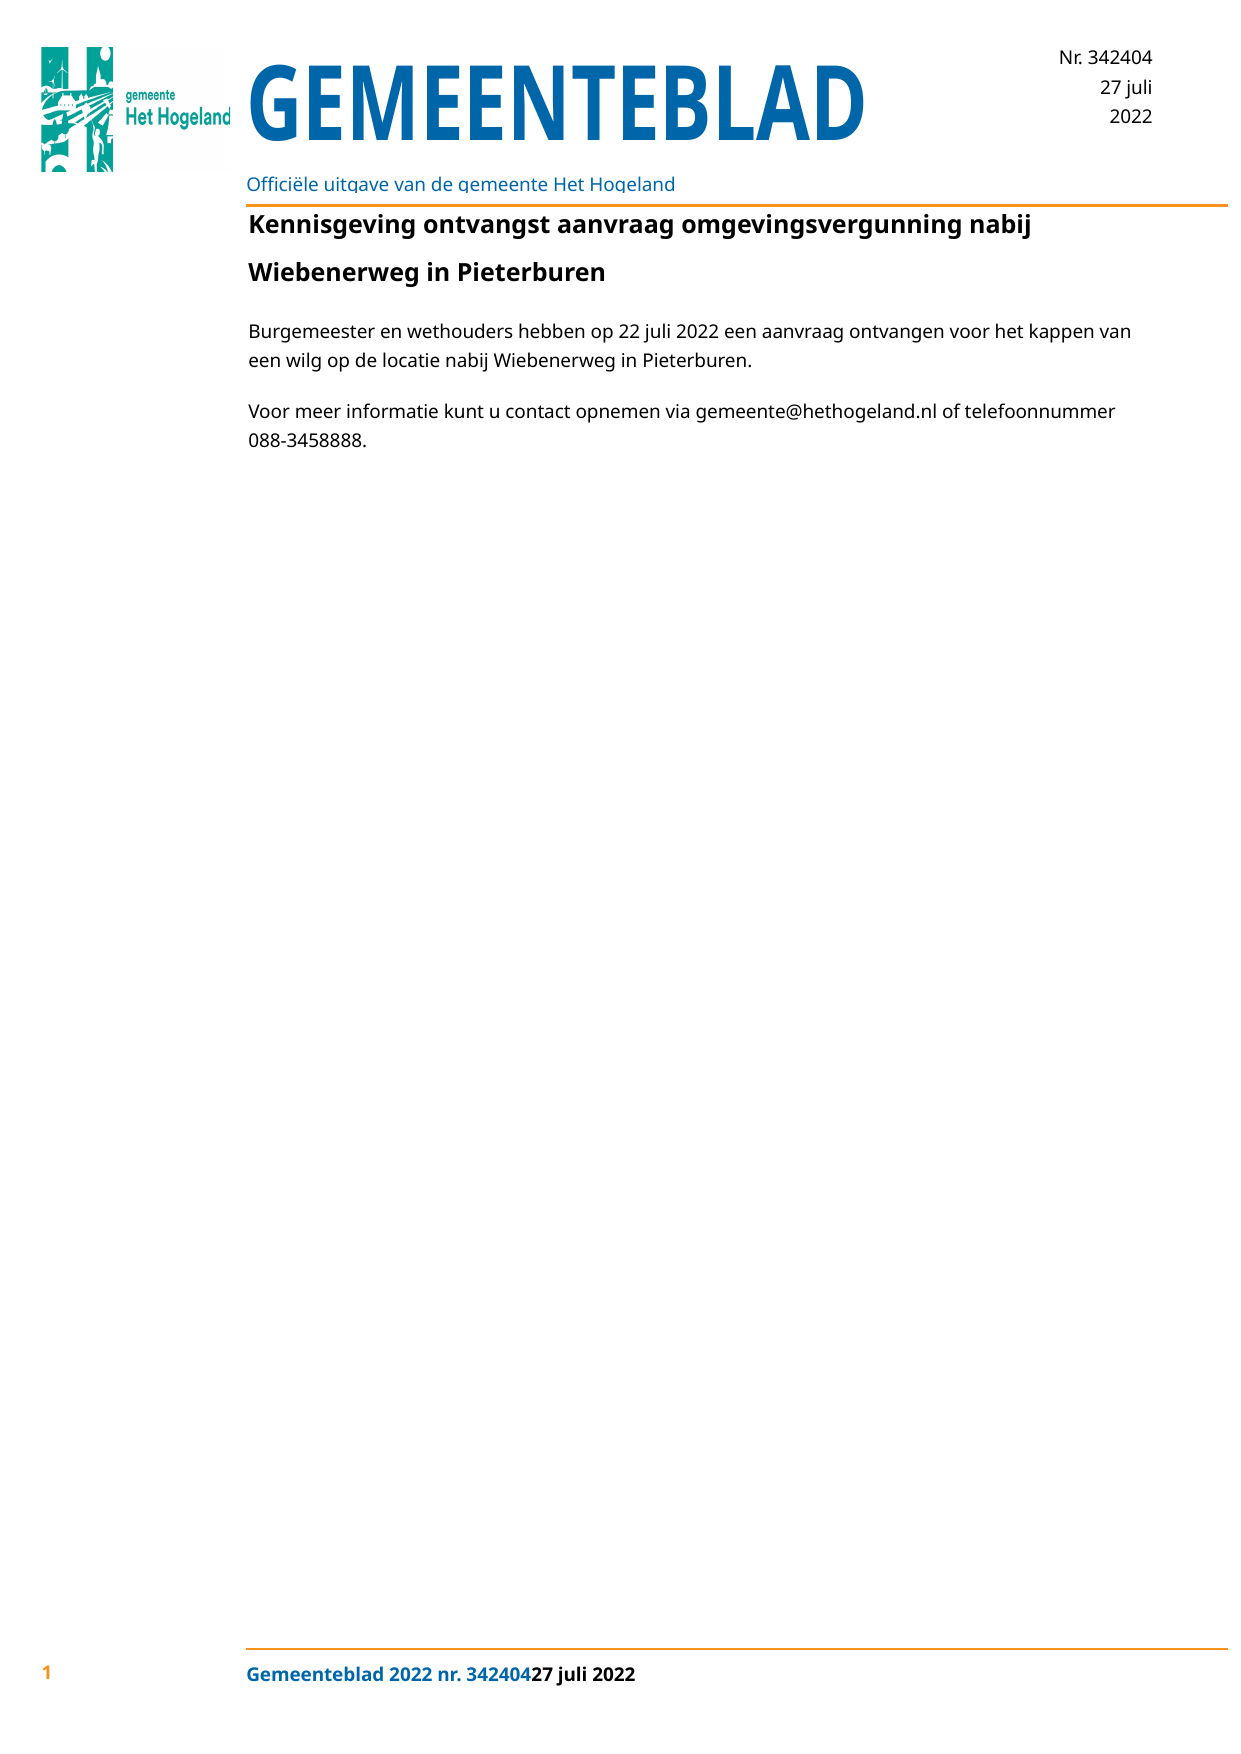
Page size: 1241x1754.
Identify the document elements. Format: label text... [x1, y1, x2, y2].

text Burgemeester en wethouders hebben op 22 juli 2022 een aanvraag ontvangen voor het kappen van een wilg op de locatie nabij Wiebenerweg in Pieterburen. [248, 318, 1152, 373]
picture [41, 47, 231, 172]
text Voor meer informatie kunt u contact opnemen via gemeente@hethogeland.nl of telefoonnummer 088-3458888. [248, 398, 1152, 453]
text Kennisgeving ontvangst aanvraag omgevingsvergunning nabij Wiebenerweg in Pieterburen [248, 207, 1152, 288]
